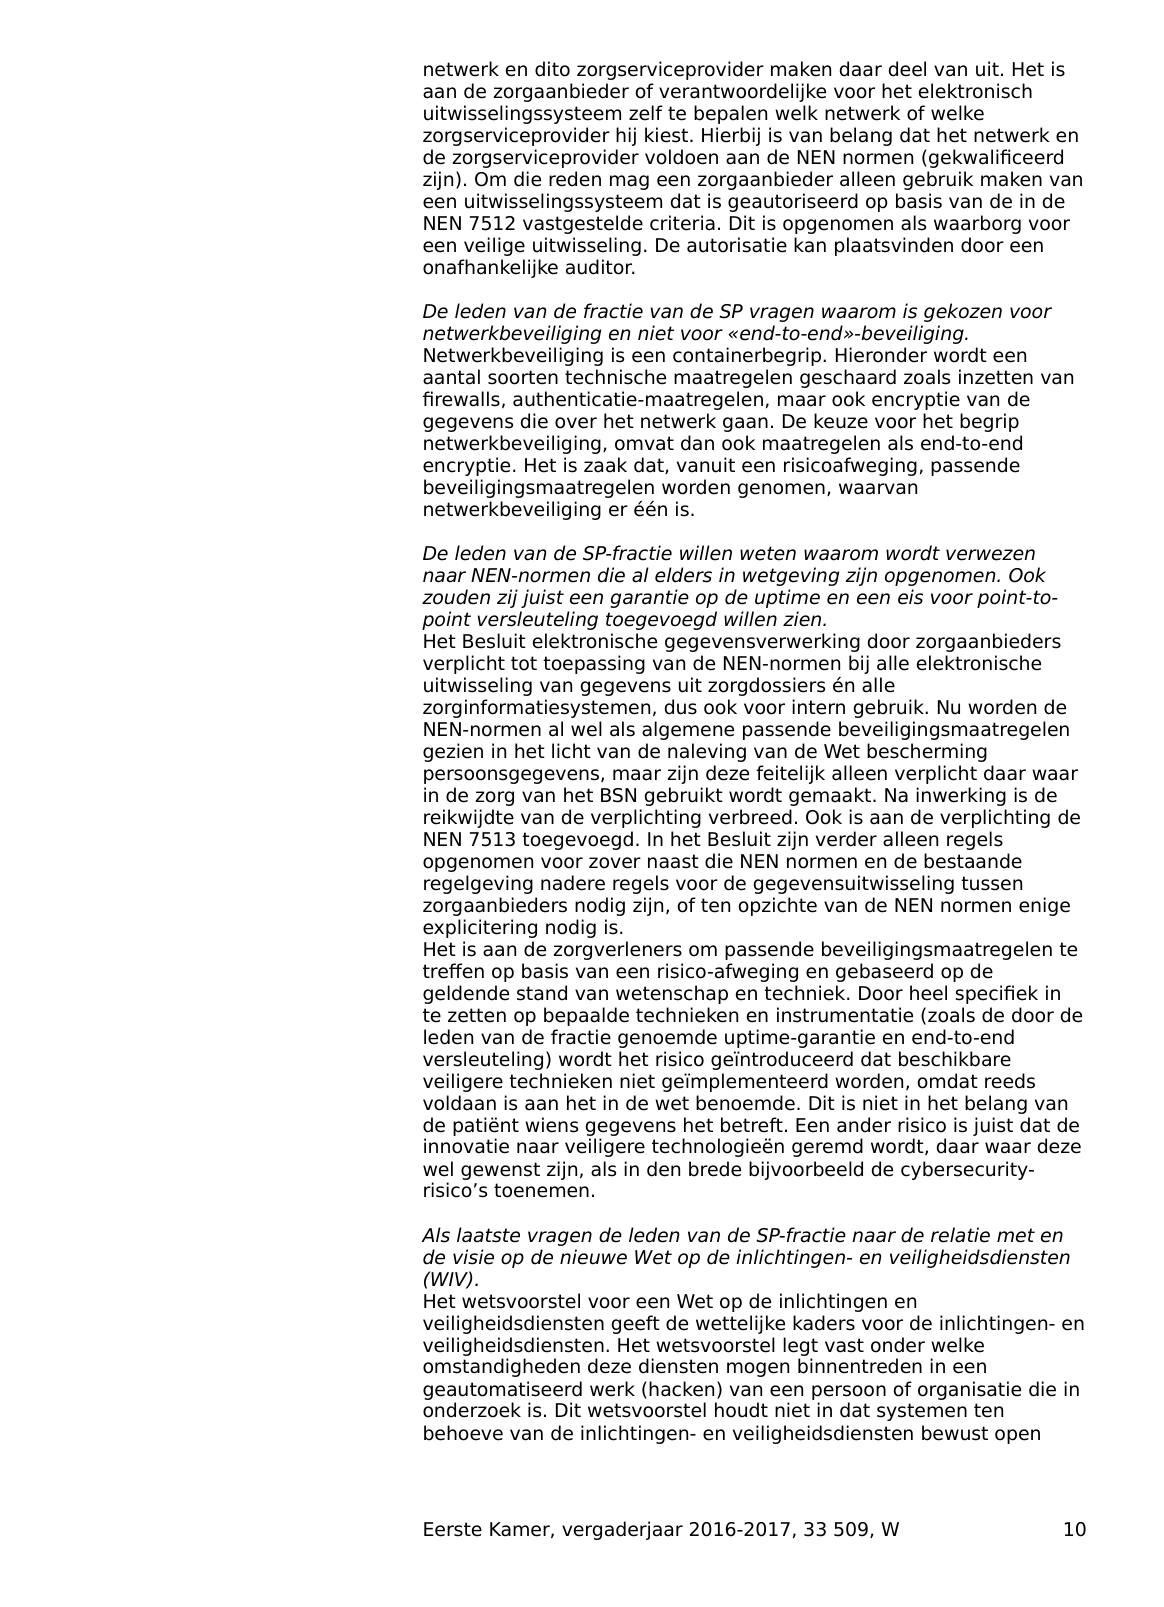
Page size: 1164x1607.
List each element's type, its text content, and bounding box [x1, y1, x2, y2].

text Het is aan de zorgverleners om passende beveiligingsmaatregelen te treffen op basis van een risico-afweging en gebaseerd op de geldende stand van wetenschap en techniek. Door heel specifiek in te zetten op bepaalde technieken en instrumentatie (zoals de door de leden van de fractie genoemde uptime-garantie en end-to-end versleuteling) wordt het risico geïntroduceerd dat beschikbare veiligere technieken niet geïmplementeerd worden, omdat reeds voldaan is aan het in de wet benoemde. Dit is niet in het belang van de patiënt wiens gegevens het betreft. Een ander risico is juist dat de innovatie naar veiligere technologieën geremd wordt, daar waar deze wel gewenst zijn, als in den brede bijvoorbeeld de cybersecurity-risico’s toenemen. [422, 939, 1087, 1202]
text Het Besluit elektronische gegevensverwerking door zorgaanbieders verplicht tot toepassing van de NEN-normen bij alle elektronische uitwisseling van gegevens uit zorgdossiers én alle zorginformatiesystemen, dus ook voor intern gebruik. Nu worden de NEN-normen al wel als algemene passende beveiligingsmaatregelen gezien in het licht van de naleving van de Wet bescherming persoonsgegevens, maar zijn deze feitelijk alleen verplicht daar waar in de zorg van het BSN gebruikt wordt gemaakt. Na inwerking is de reikwijdte van de verplichting verbreed. Ook is aan de verplichting de NEN 7513 toegevoegd. In het Besluit zijn verder alleen regels opgenomen voor zover naast die NEN normen en de bestaande regelgeving nadere regels voor de gegevensuitwisseling tussen zorgaanbieders nodig zijn, of ten opzichte van de NEN normen enige explicitering nodig is. [422, 631, 1087, 939]
text De leden van de fractie van de SP vragen waarom is gekozen voor netwerkbeveiliging en niet voor «end-to-end»-beveiliging. [422, 301, 1087, 345]
text Als laatste vragen de leden van de SP-fractie naar de relatie met en de visie op de nieuwe Wet op de inlichtingen- en veiligheidsdiensten (WIV). [422, 1224, 1087, 1291]
text netwerk en dito zorgserviceprovider maken daar deel van uit. Het is aan de zorgaanbieder of verantwoordelijke voor het elektronisch uitwisselingssysteem zelf te bepalen welk netwerk of welke zorgserviceprovider hij kiest. Hierbij is van belang dat het netwerk en de zorgserviceprovider voldoen aan de NEN normen (gekwalificeerd zijn). Om die reden mag een zorgaanbieder alleen gebruik maken van een uitwisselingssysteem dat is geautoriseerd op basis van de in de NEN 7512 vastgestelde criteria. Dit is opgenomen als waarborg voor een veilige uitwisseling. De autorisatie kan plaatsvinden door een onafhankelijke auditor. [422, 59, 1087, 279]
text De leden van de SP-fractie willen weten waarom wordt verwezen naar NEN-normen die al elders in wetgeving zijn opgenomen. Ook zouden zij juist een garantie op de uptime en een eis voor point-to-point versleuteling toegevoegd willen zien. [422, 543, 1087, 631]
text Netwerkbeveiliging is een containerbegrip. Hieronder wordt een aantal soorten technische maatregelen geschaard zoals inzetten van firewalls, authenticatie-maatregelen, maar ook encryptie van de gegevens die over het netwerk gaan. De keuze voor het begrip netwerkbeveiliging, omvat dan ook maatregelen als end-to-end encryptie. Het is zaak dat, vanuit een risicoafweging, passende beveiligingsmaatregelen worden genomen, waarvan netwerkbeveiliging er één is. [422, 345, 1087, 521]
text Het wetsvoorstel voor een Wet op de inlichtingen en veiligheidsdiensten geeft de wettelijke kaders voor de inlichtingen- en veiligheidsdiensten. Het wetsvoorstel legt vast onder welke omstandigheden deze diensten mogen binnentreden in een geautomatiseerd werk (hacken) van een persoon of organisatie die in onderzoek is. Dit wetsvoorstel houdt niet in dat systemen ten behoeve van de inlichtingen- en veiligheidsdiensten bewust open [422, 1291, 1087, 1444]
